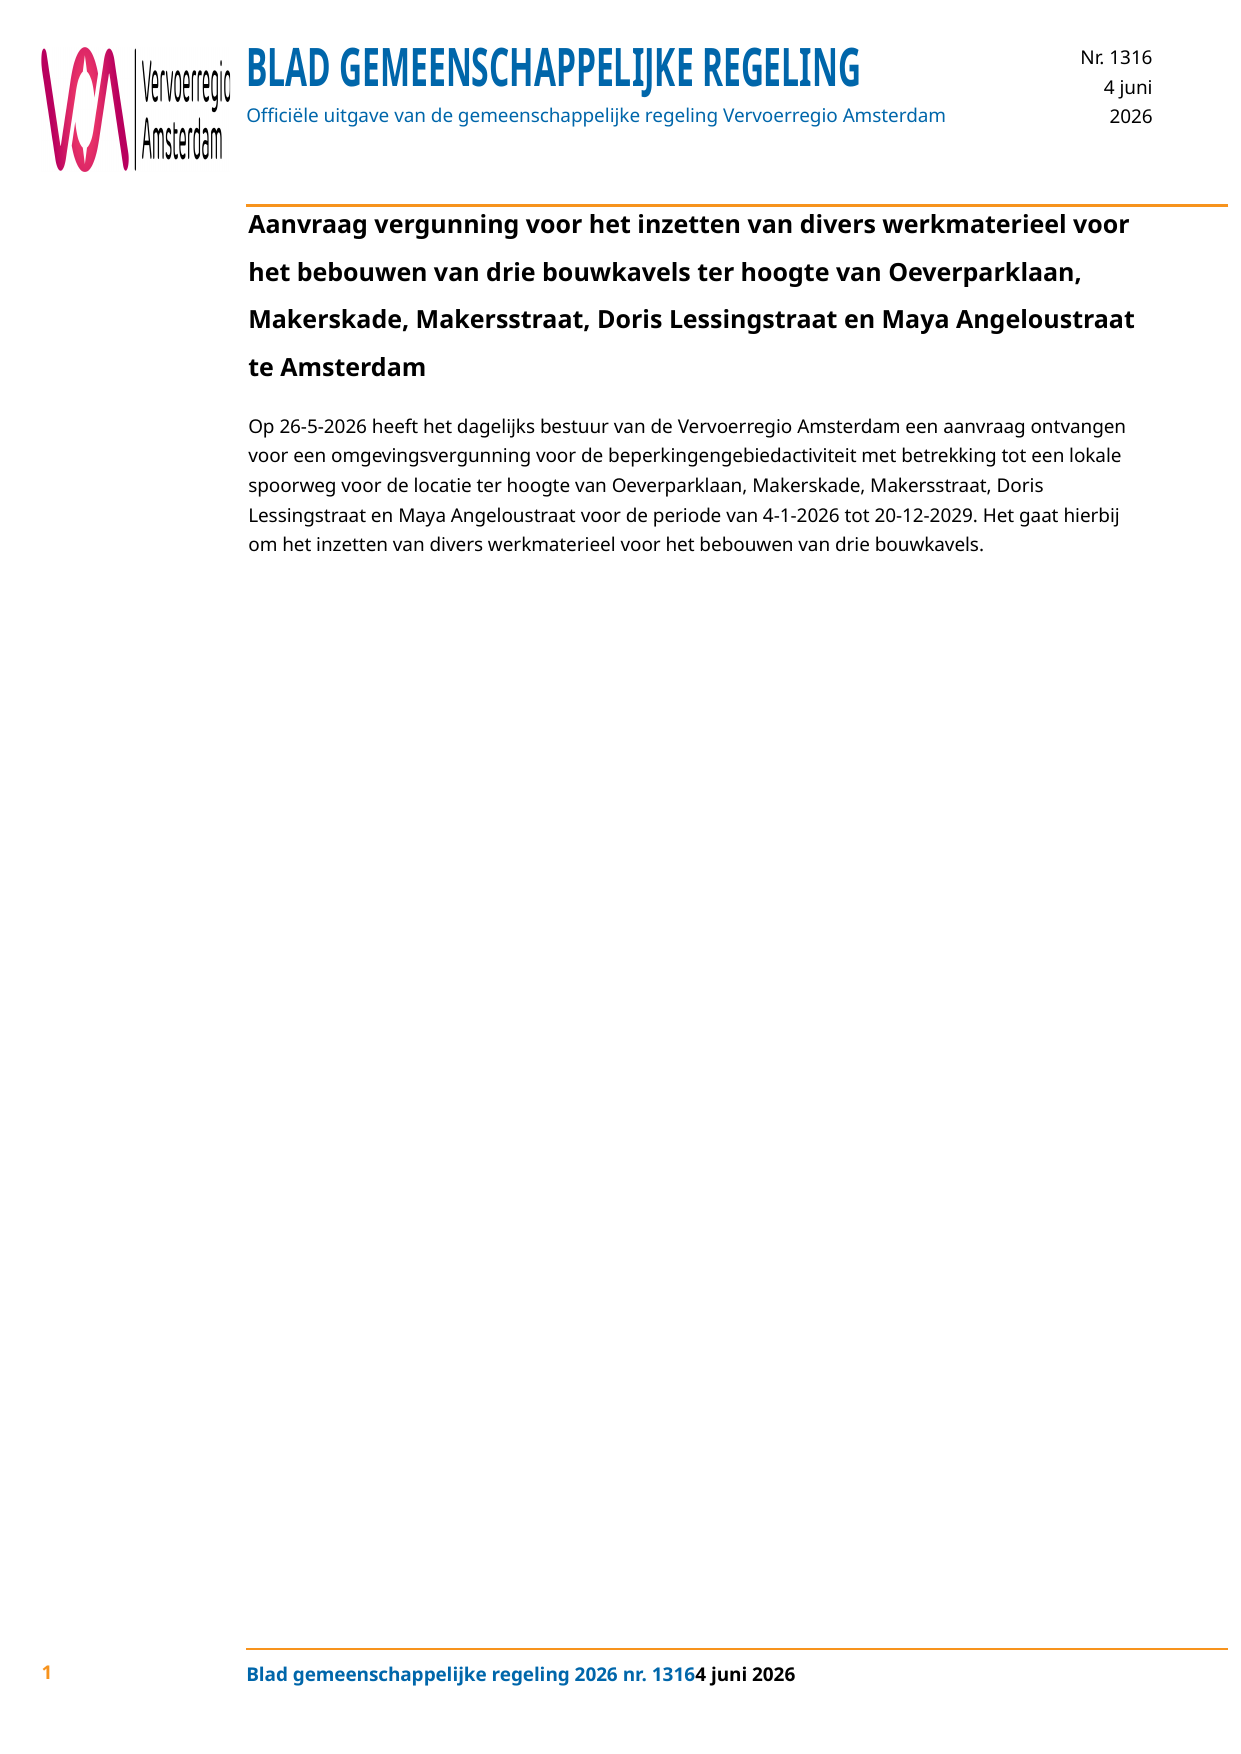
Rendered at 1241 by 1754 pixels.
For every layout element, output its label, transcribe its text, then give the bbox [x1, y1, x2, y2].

picture [41, 47, 231, 172]
text Aanvraag vergunning voor het inzetten van divers werkmaterieel voor het bebouwen van drie bouwkavels ter hoogte van Oeverparklaan, Makerskade, Makersstraat, Doris Lessingstraat en Maya Angeloustraat te Amsterdam [248, 207, 1152, 384]
text Op 26-5-2026 heeft het dagelijks bestuur van de Vervoerregio Amsterdam een aanvraag ontvangen voor een omgevingsvergunning voor de beperkingengebiedactiviteit met betrekking tot een lokale spoorweg voor de locatie ter hoogte van Oeverparklaan, Makerskade, Makersstraat, Doris Lessingstraat en Maya Angeloustraat voor de periode van 4-1-2026 tot 20-12-2029. Het gaat hierbij om het inzetten van divers werkmaterieel voor het bebouwen van drie bouwkavels. [248, 413, 1152, 557]
